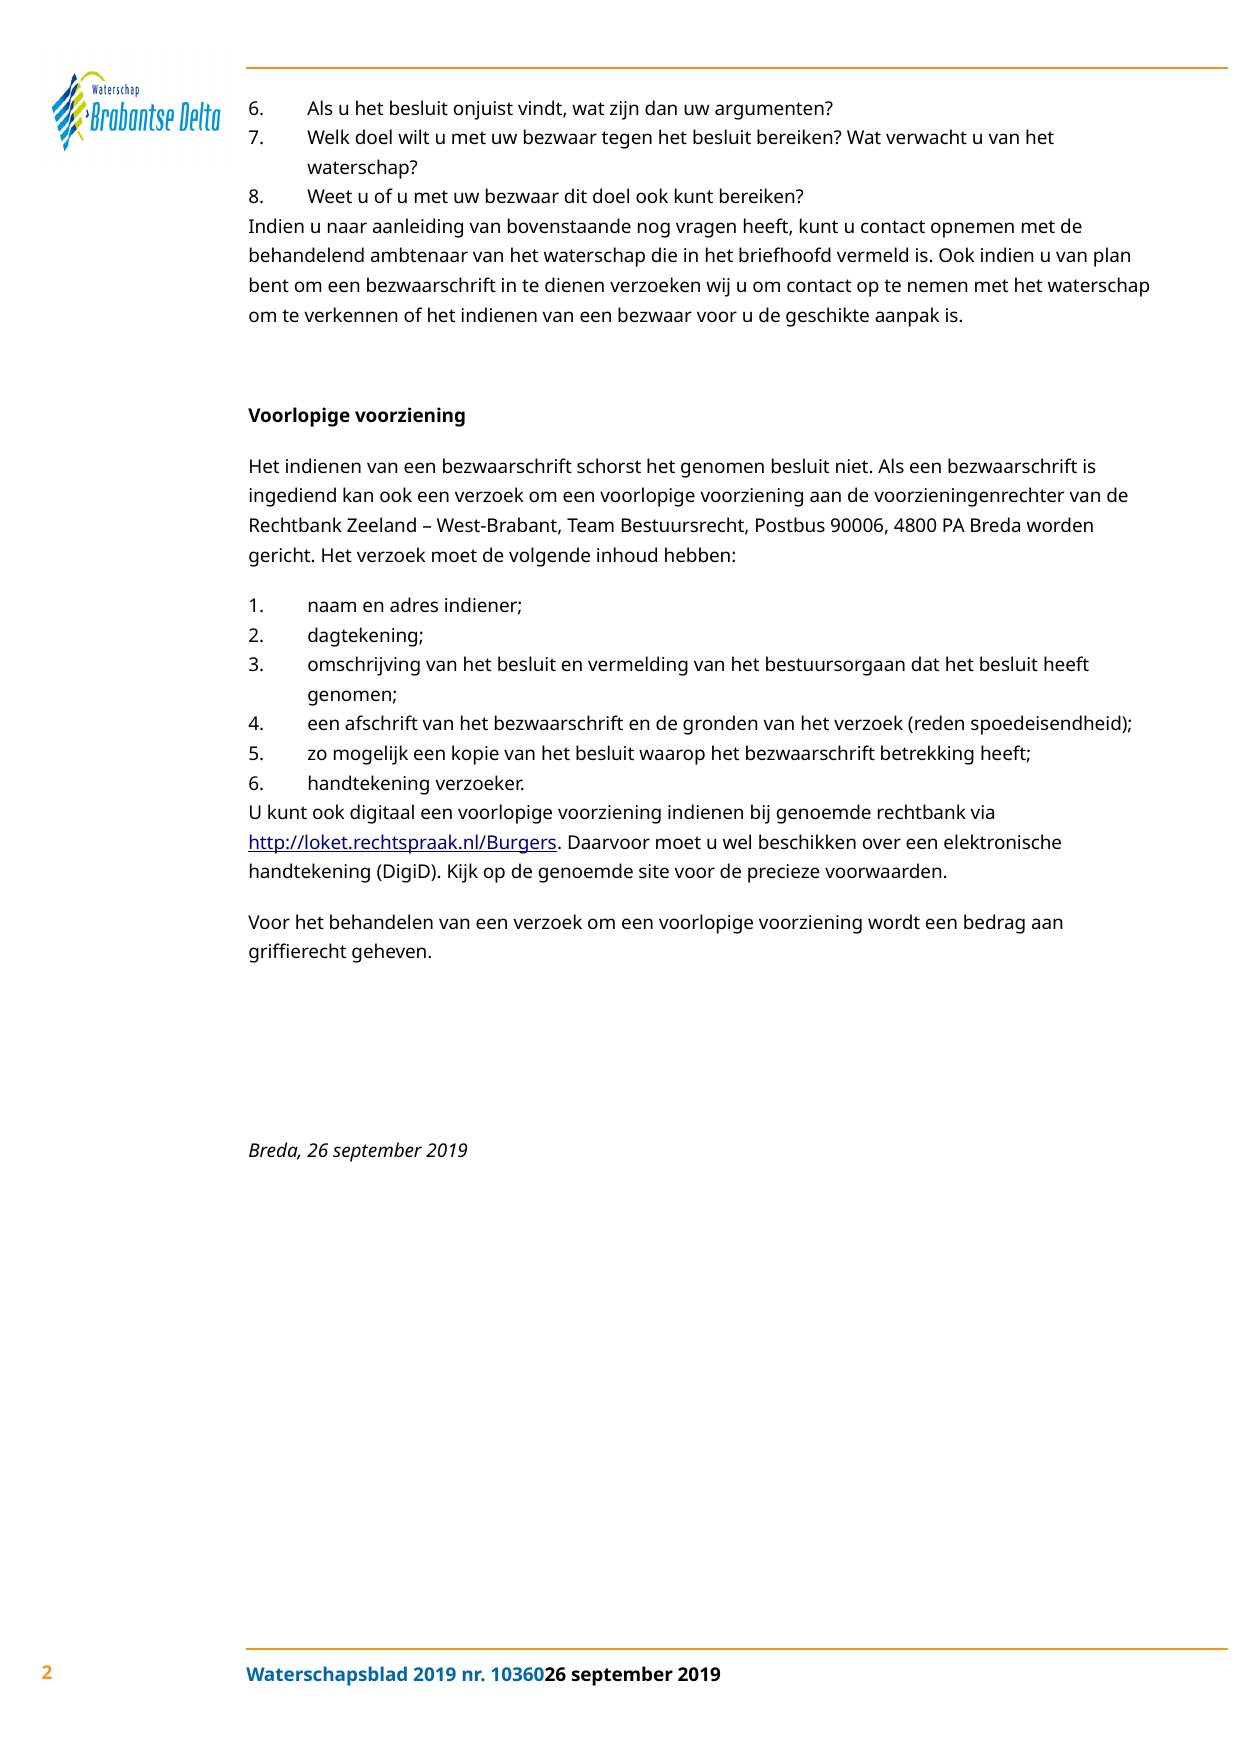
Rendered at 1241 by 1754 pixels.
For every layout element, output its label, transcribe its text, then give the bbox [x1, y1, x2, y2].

list Weet u of u met uw bezwaar dit doel ook kunt bereiken? [248, 183, 1152, 209]
list naam en adres indiener; [248, 592, 1152, 618]
text Voor het behandelen van een verzoek om een voorlopige voorziening wordt een bedrag aan griffierecht geheven. [248, 909, 1152, 964]
list Als u het besluit onjuist vindt, wat zijn dan uw argumenten? [248, 95, 1152, 121]
list Welk doel wilt u met uw bezwaar tegen het besluit bereiken? Wat verwacht u van het waterschap? [248, 124, 1152, 180]
list dagtekening; [248, 622, 1152, 648]
list zo mogelijk een kopie van het besluit waarop het bezwaarschrift betrekking heeft; [248, 740, 1152, 766]
list omschrijving van het besluit en vermelding van het bestuursorgaan dat het besluit heeft genomen; [248, 651, 1152, 707]
text Voorlopige voorziening [248, 403, 1152, 428]
text Het indienen van een bezwaarschrift schorst het genomen besluit niet. Als een bezwaarschrift is ingediend kan ook een verzoek om een voorlopige voorziening aan de voorzieningenrechter van de Rechtbank Zeeland – West-Brabant, Team Bestuursrecht, Postbus 90006, 4800 PA Breda worden gericht. Het verzoek moet de volgende inhoud hebben: [248, 453, 1152, 568]
picture [41, 47, 231, 172]
list handtekening verzoeker. [248, 770, 1152, 796]
list een afschrift van het bezwaarschrift en de gronden van het verzoek (reden spoedeisendheid); [248, 711, 1152, 736]
text U kunt ook digitaal een voorlopige voorziening indienen bij genoemde rechtbank via http://loket.rechtspraak.nl/Burgers. Daarvoor moet u wel beschikken over een elektronische handtekening (DigiD). Kijk op de genoemde site voor de precieze voorwaarden. [248, 799, 1152, 884]
text Indien u naar aanleiding van bovenstaande nog vragen heeft, kunt u contact opnemen met de behandelend ambtenaar van het waterschap die in het briefhoofd vermeld is. Ook indien u van plan bent om een bezwaarschrift in te dienen verzoeken wij u om contact op te nemen met het waterschap om te verkennen of het indienen van een bezwaar voor u de geschikte aanpak is. [248, 213, 1152, 328]
text Breda, 26 september 2019 [248, 1138, 1152, 1163]
